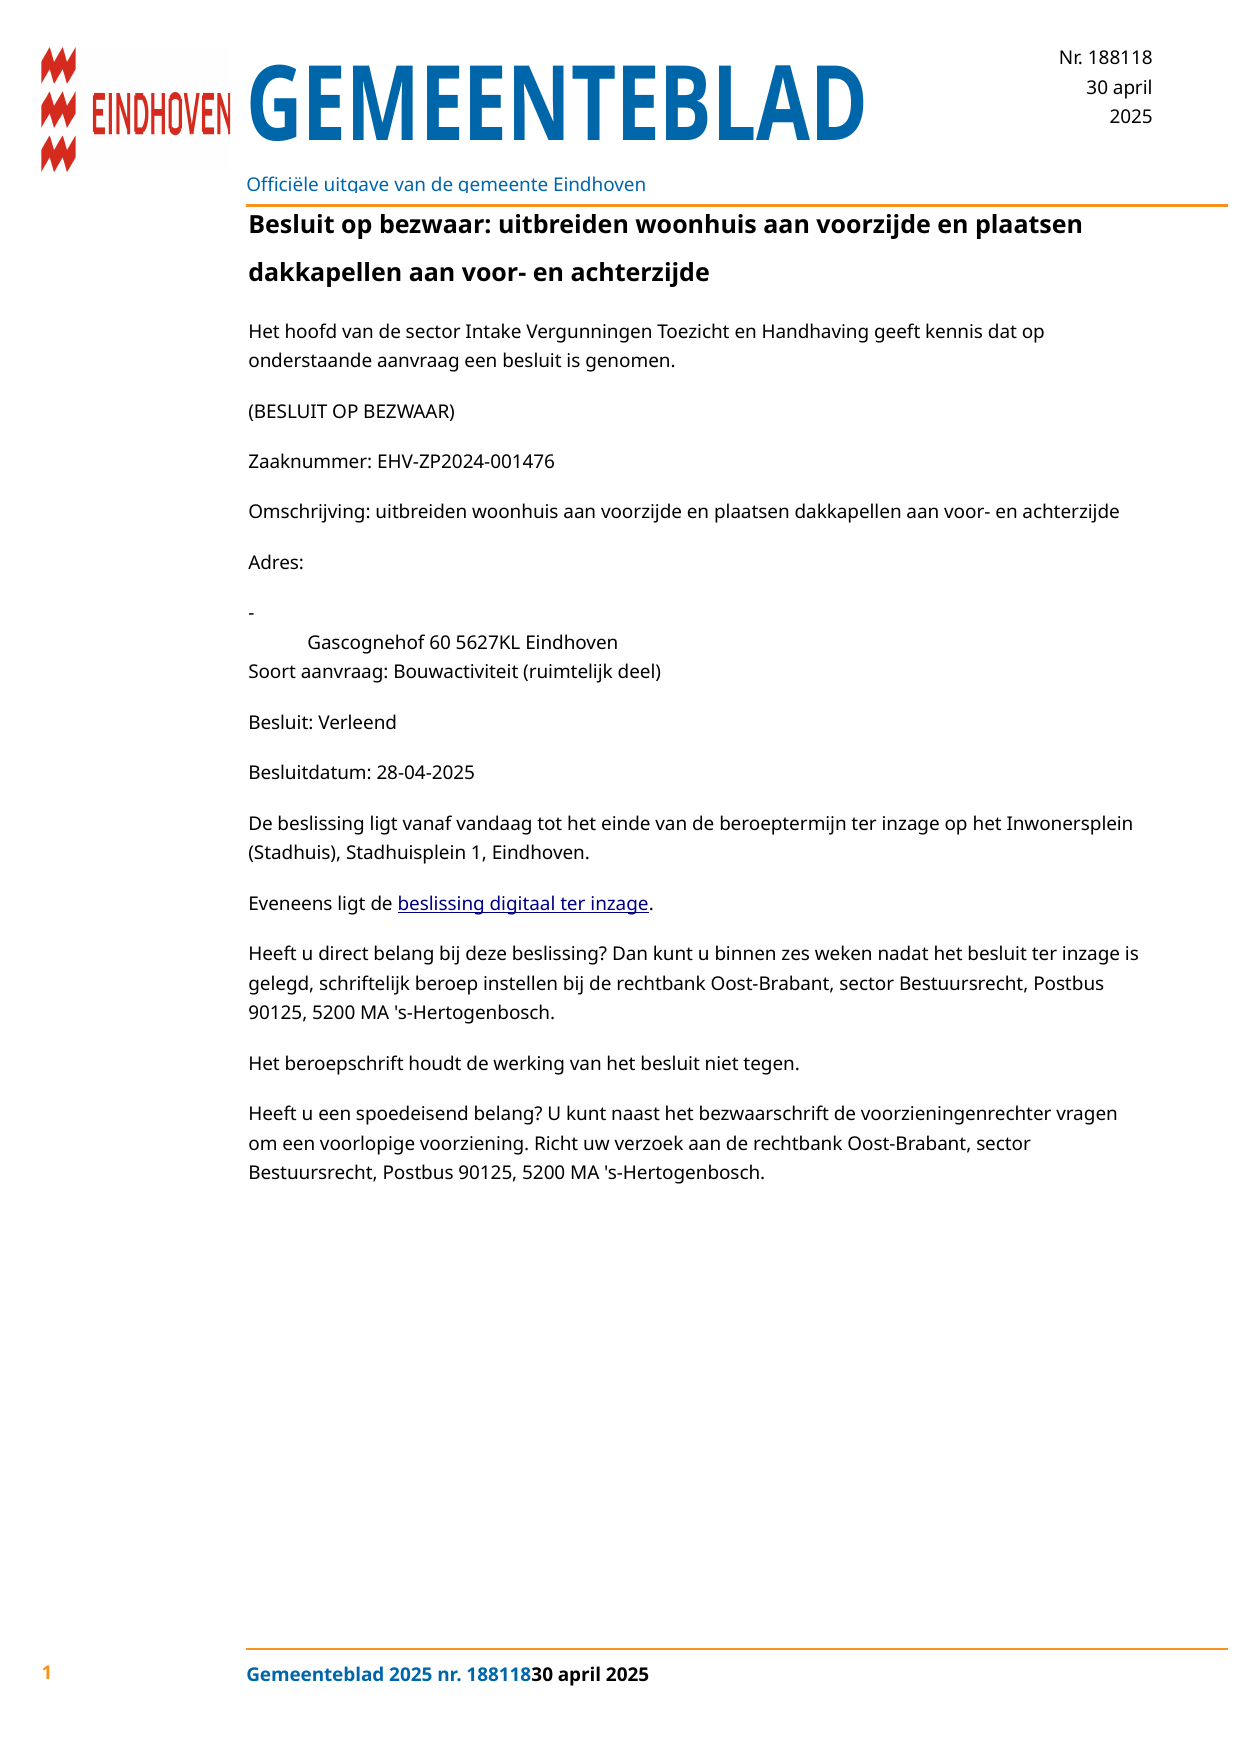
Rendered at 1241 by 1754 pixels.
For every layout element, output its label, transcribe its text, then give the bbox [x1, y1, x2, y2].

text Besluit: Verleend [248, 709, 1152, 735]
text Het beroepschrift houdt de werking van het besluit niet tegen. [248, 1050, 1152, 1076]
text Eveneens ligt de beslissing digitaal ter inzage. [248, 890, 1152, 916]
text (BESLUIT OP BEZWAAR) [248, 398, 1152, 424]
text Zaaknummer: EHV-ZP2024-001476 [248, 448, 1152, 474]
text Heeft u direct belang bij deze beslissing? Dan kunt u binnen zes weken nadat het besluit ter inzage is gelegd, schriftelijk beroep instellen bij de rechtbank Oost-Brabant, sector Bestuursrecht, Postbus 90125, 5200 MA 's-Hertogenbosch. [248, 940, 1152, 1025]
text Het hoofd van de sector Intake Vergunningen Toezicht en Handhaving geeft kennis dat op onderstaande aanvraag een besluit is genomen. [248, 318, 1152, 373]
text Besluit op bezwaar: uitbreiden woonhuis aan voorzijde en plaatsen dakkapellen aan voor- en achterzijde [248, 207, 1152, 288]
text Omschrijving: uitbreiden woonhuis aan voorzijde en plaatsen dakkapellen aan voor- en achterzijde [248, 499, 1152, 524]
picture [41, 47, 231, 172]
text Besluitdatum: 28-04-2025 [248, 759, 1152, 785]
text De beslissing ligt vanaf vandaag tot het einde van de beroeptermijn ter inzage op het Inwonersplein (Stadhuis), Stadhuisplein 1, Eindhoven. [248, 810, 1152, 865]
text Soort aanvraag: Bouwactiviteit (ruimtelijk deel) [248, 659, 1152, 684]
list Gascognehof 60 5627KL Eindhoven [248, 629, 1152, 655]
text Heeft u een spoedeisend belang? U kunt naast het bezwaarschrift de voorzieningenrechter vragen om een voorlopige voorziening. Richt uw verzoek aan de rechtbank Oost-Brabant, sector Bestuursrecht, Postbus 90125, 5200 MA 's-Hertogenbosch. [248, 1100, 1152, 1185]
text Adres: [248, 549, 1152, 575]
